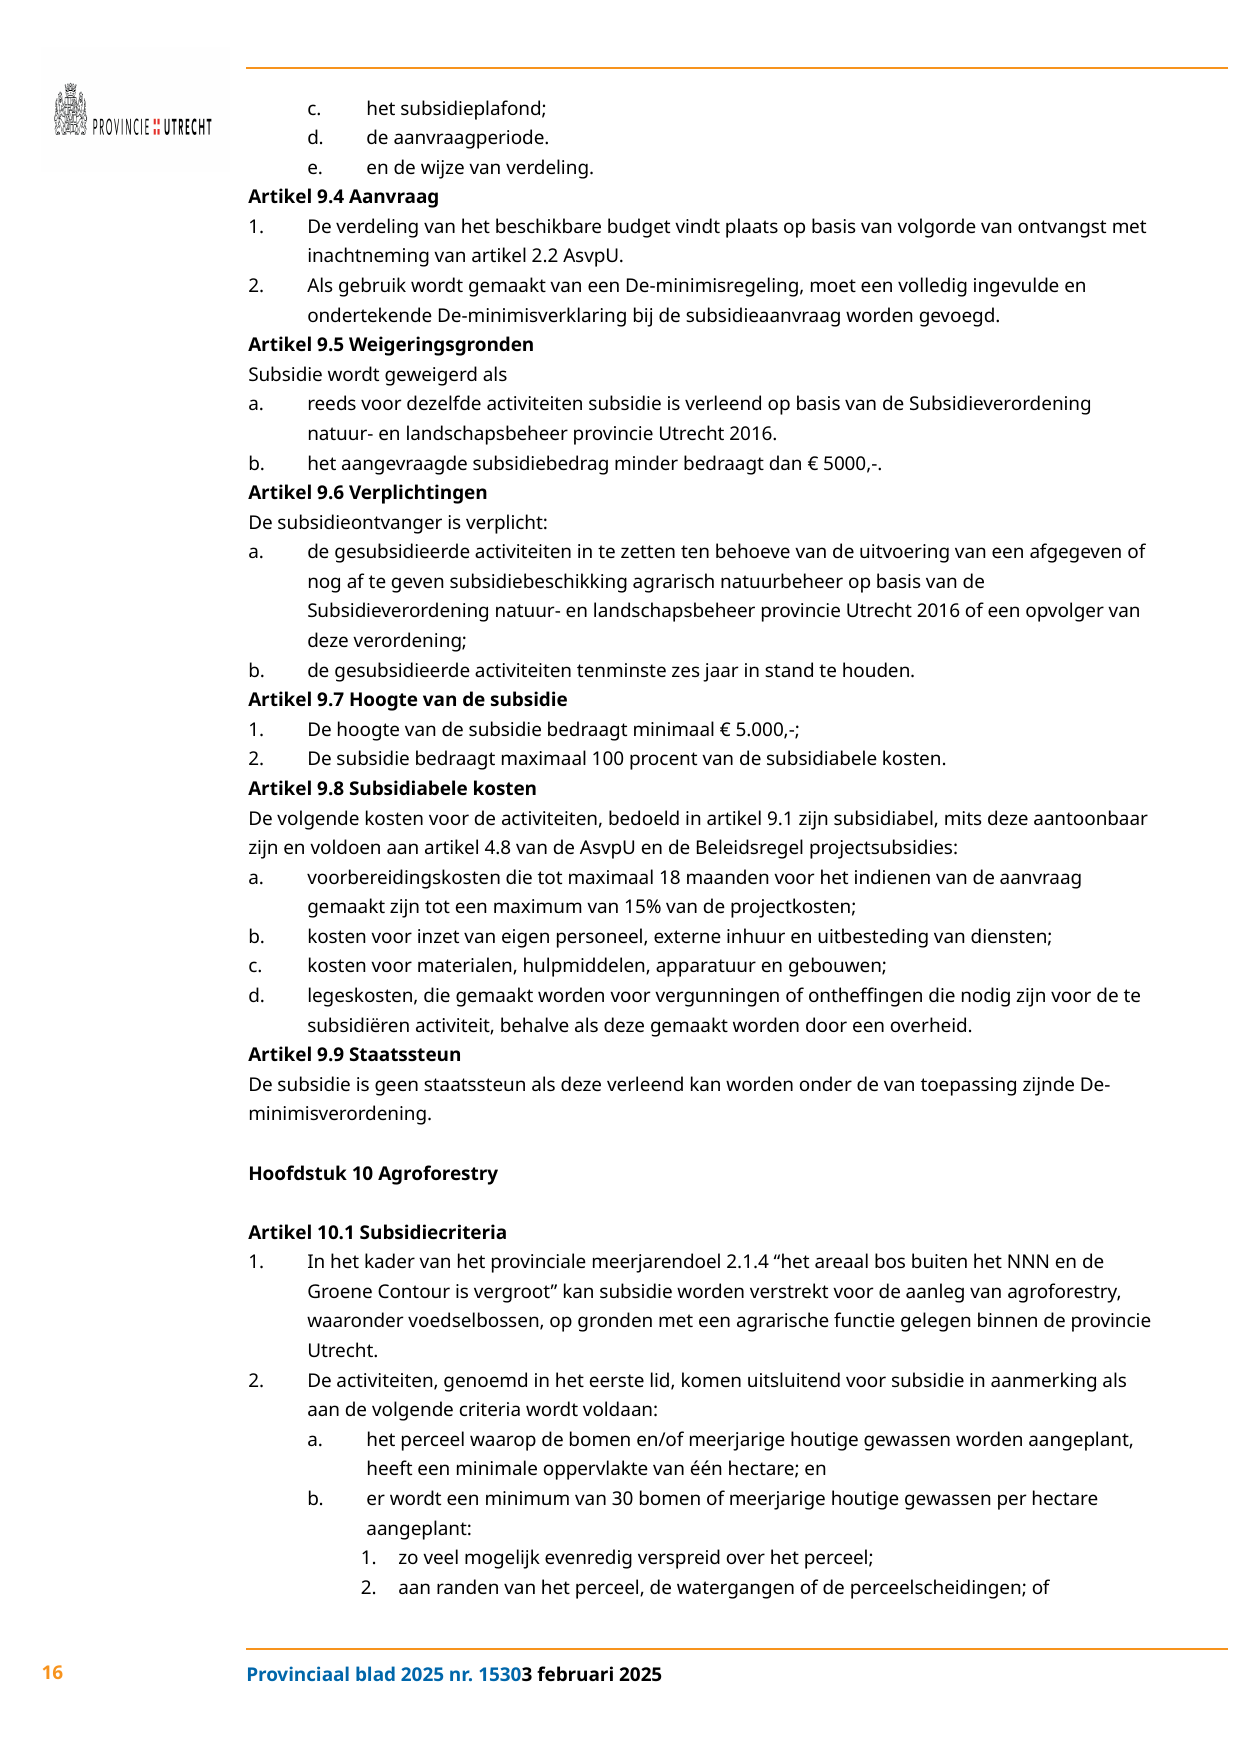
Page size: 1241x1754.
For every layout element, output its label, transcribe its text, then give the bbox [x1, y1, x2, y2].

list De hoogte van de subsidie bedraagt minimaal € 5.000,-; [248, 716, 1152, 742]
text De subsidieontvanger is verplicht: [248, 509, 1152, 535]
list aan randen van het perceel, de watergangen of de perceelscheidingen; of [361, 1574, 1152, 1600]
list reeds voor dezelfde activiteiten subsidie is verleend op basis van de Subsidieverordening natuur- en landschapsbeheer provincie Utrecht 2016. [248, 391, 1152, 446]
text Artikel 9.5 Weigeringsgronden [248, 331, 1152, 357]
list er wordt een minimum van 30 bomen of meerjarige houtige gewassen per hectare aangeplant: [307, 1485, 1152, 1541]
list De activiteiten, genoemd in het eerste lid, komen uitsluitend voor subsidie in aanmerking als aan de volgende criteria wordt voldaan: [248, 1367, 1152, 1422]
list De verdeling van het beschikbare budget vindt plaats op basis van volgorde van ontvangst met inachtneming van artikel 2.2 AsvpU. [248, 213, 1152, 268]
text Artikel 9.6 Verplichtingen [248, 479, 1152, 505]
text Artikel 9.8 Subsidiabele kosten [248, 775, 1152, 801]
text Artikel 9.7 Hoogte van de subsidie [248, 686, 1152, 712]
text Artikel 9.9 Staatssteun [248, 1041, 1152, 1067]
list kosten voor materialen, hulpmiddelen, apparatuur en gebouwen; [248, 953, 1152, 978]
list het subsidieplafond; [307, 95, 1152, 121]
list voorbereidingskosten die tot maximaal 18 maanden voor het indienen van de aanvraag gemaakt zijn tot een maximum van 15% van de projectkosten; [248, 864, 1152, 919]
text Subsidie wordt geweigerd als [248, 361, 1152, 387]
list In het kader van het provinciale meerjarendoel 2.1.4 “het areaal bos buiten het NNN en de Groene Contour is vergroot” kan subsidie worden verstrekt voor de aanleg van agroforestry, waaronder voedselbossen, op gronden met een agrarische functie gelegen binnen de provincie Utrecht. [248, 1248, 1152, 1363]
list legeskosten, die gemaakt worden voor vergunningen of ontheffingen die nodig zijn voor de te subsidiëren activiteit, behalve als deze gemaakt worden door een overheid. [248, 982, 1152, 1038]
text Artikel 9.4 Aanvraag [248, 183, 1152, 209]
text Hoofdstuk 10 Agroforestry [248, 1160, 1152, 1186]
text De subsidie is geen staatssteun als deze verleend kan worden onder de van toepassing zijnde De-minimisverordening. [248, 1071, 1152, 1126]
list Als gebruik wordt gemaakt van een De-minimisregeling, moet een volledig ingevulde en ondertekende De-minimisverklaring bij de subsidieaanvraag worden gevoegd. [248, 272, 1152, 328]
list de aanvraagperiode. [307, 124, 1152, 150]
list het perceel waarop de bomen en/of meerjarige houtige gewassen worden aangeplant, heeft een minimale oppervlakte van één hectare; en [307, 1426, 1152, 1481]
list zo veel mogelijk evenredig verspreid over het perceel; [361, 1544, 1152, 1570]
list De subsidie bedraagt maximaal 100 procent van de subsidiabele kosten. [248, 746, 1152, 771]
list het aangevraagde subsidiebedrag minder bedraagt dan € 5000,-. [248, 450, 1152, 476]
picture [41, 47, 231, 172]
list de gesubsidieerde activiteiten in te zetten ten behoeve van de uitvoering van een afgegeven of nog af te geven subsidiebeschikking agrarisch natuurbeheer op basis van de Subsidieverordening natuur- en landschapsbeheer provincie Utrecht 2016 of een opvolger van deze verordening; [248, 538, 1152, 653]
list de gesubsidieerde activiteiten tenminste zes jaar in stand te houden. [248, 657, 1152, 683]
text De volgende kosten voor de activiteiten, bedoeld in artikel 9.1 zijn subsidiabel, mits deze aantoonbaar zijn en voldoen aan artikel 4.8 van de AsvpU en de Beleidsregel projectsubsidies: [248, 805, 1152, 860]
list kosten voor inzet van eigen personeel, externe inhuur en uitbesteding van diensten; [248, 923, 1152, 949]
list en de wijze van verdeling. [307, 154, 1152, 180]
text Artikel 10.1 Subsidiecriteria [248, 1219, 1152, 1245]
